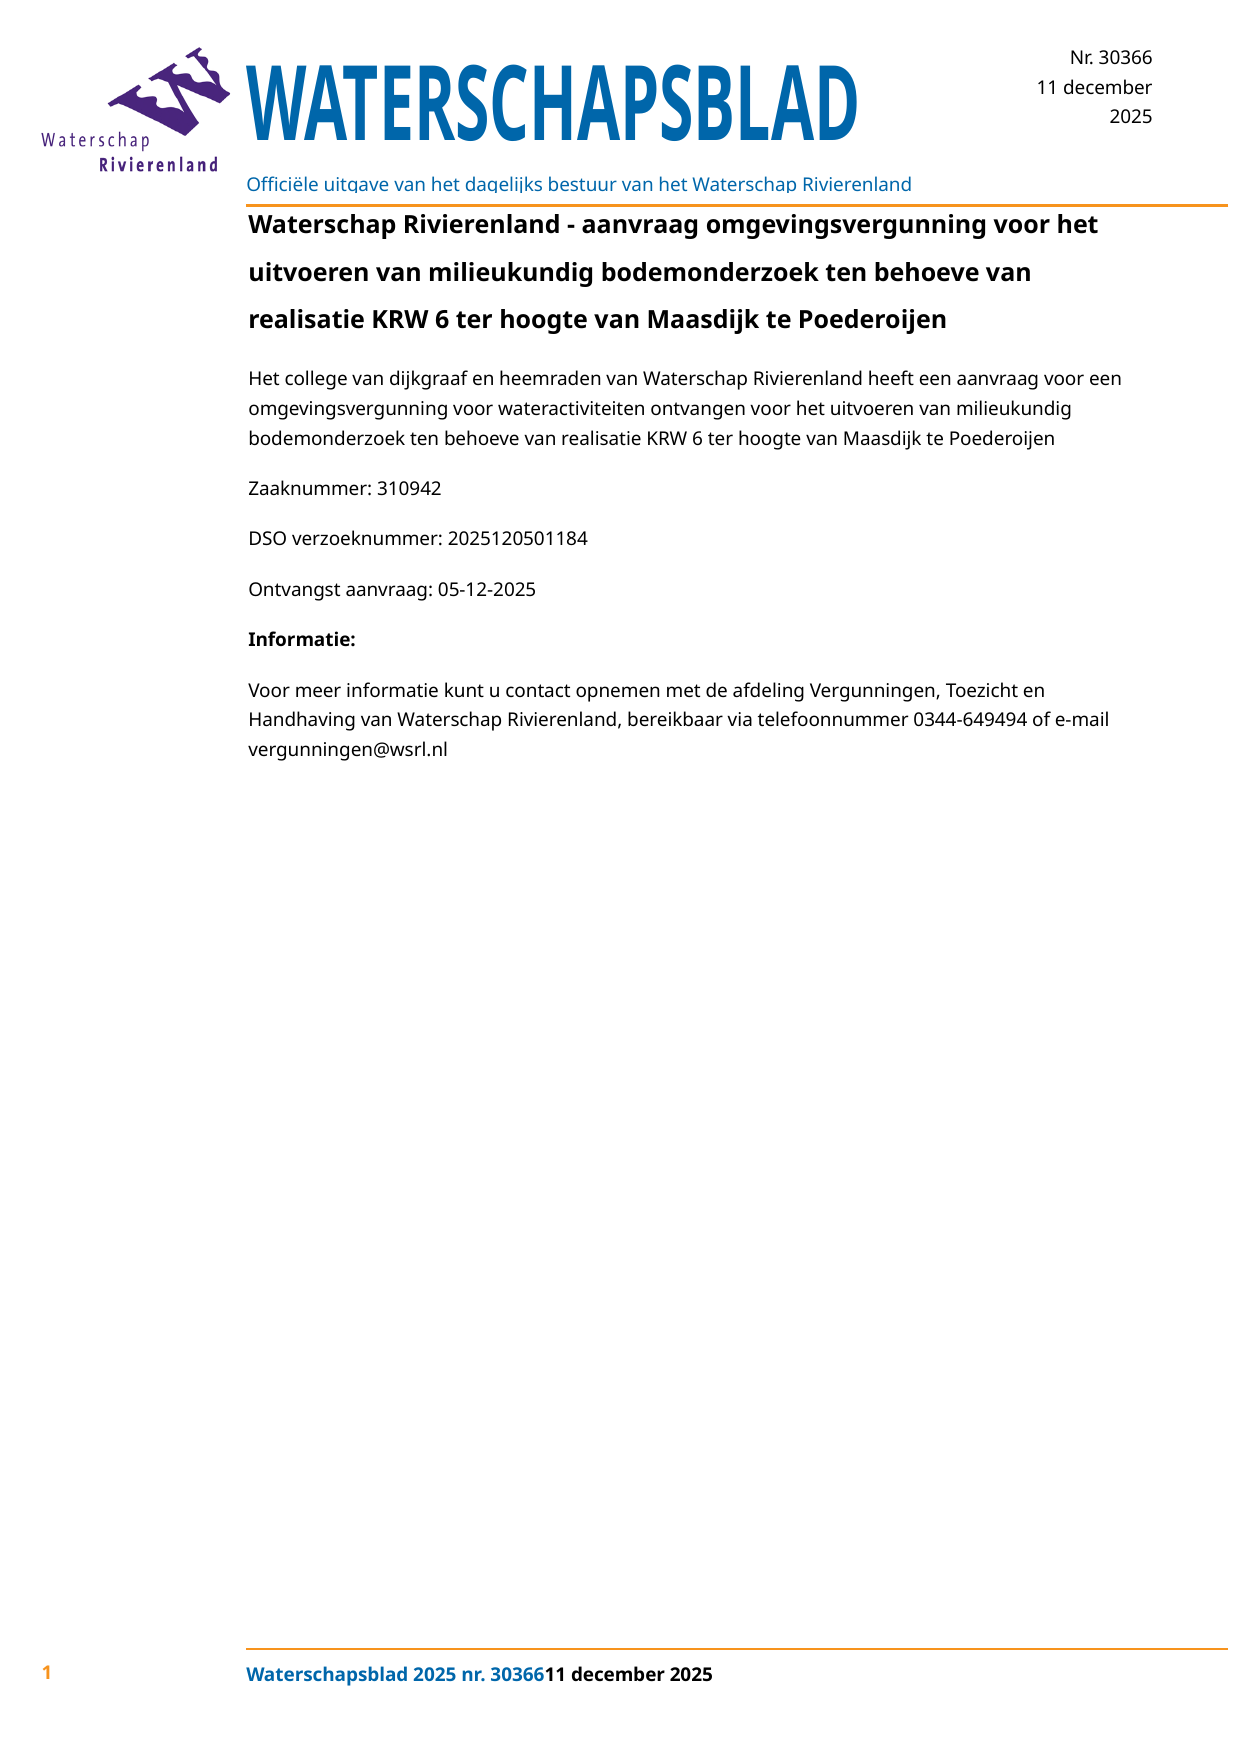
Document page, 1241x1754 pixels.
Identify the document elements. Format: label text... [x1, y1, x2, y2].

text DSO verzoeknummer: 2025120501184 [248, 526, 1152, 551]
text Het college van dijkgraaf en heemraden van Waterschap Rivierenland heeft een aanvraag voor een omgevingsvergunning voor wateractiviteiten ontvangen voor het uitvoeren van milieukundig bodemonderzoek ten behoeve van realisatie KRW 6 ter hoogte van Maasdijk te Poederoijen [248, 366, 1152, 450]
text Voor meer informatie kunt u contact opnemen met de afdeling Vergunningen, Toezicht en Handhaving van Waterschap Rivierenland, bereikbaar via telefoonnummer 0344-649494 of e-mail vergunningen@wsrl.nl [248, 677, 1152, 762]
text Informatie: [248, 626, 1152, 652]
picture [41, 47, 231, 172]
text Waterschap Rivierenland - aanvraag omgevingsvergunning voor het uitvoeren van milieukundig bodemonderzoek ten behoeve van realisatie KRW 6 ter hoogte van Maasdijk te Poederoijen [248, 207, 1152, 336]
text Ontvangst aanvraag: 05-12-2025 [248, 576, 1152, 602]
text Zaaknummer: 310942 [248, 475, 1152, 501]
